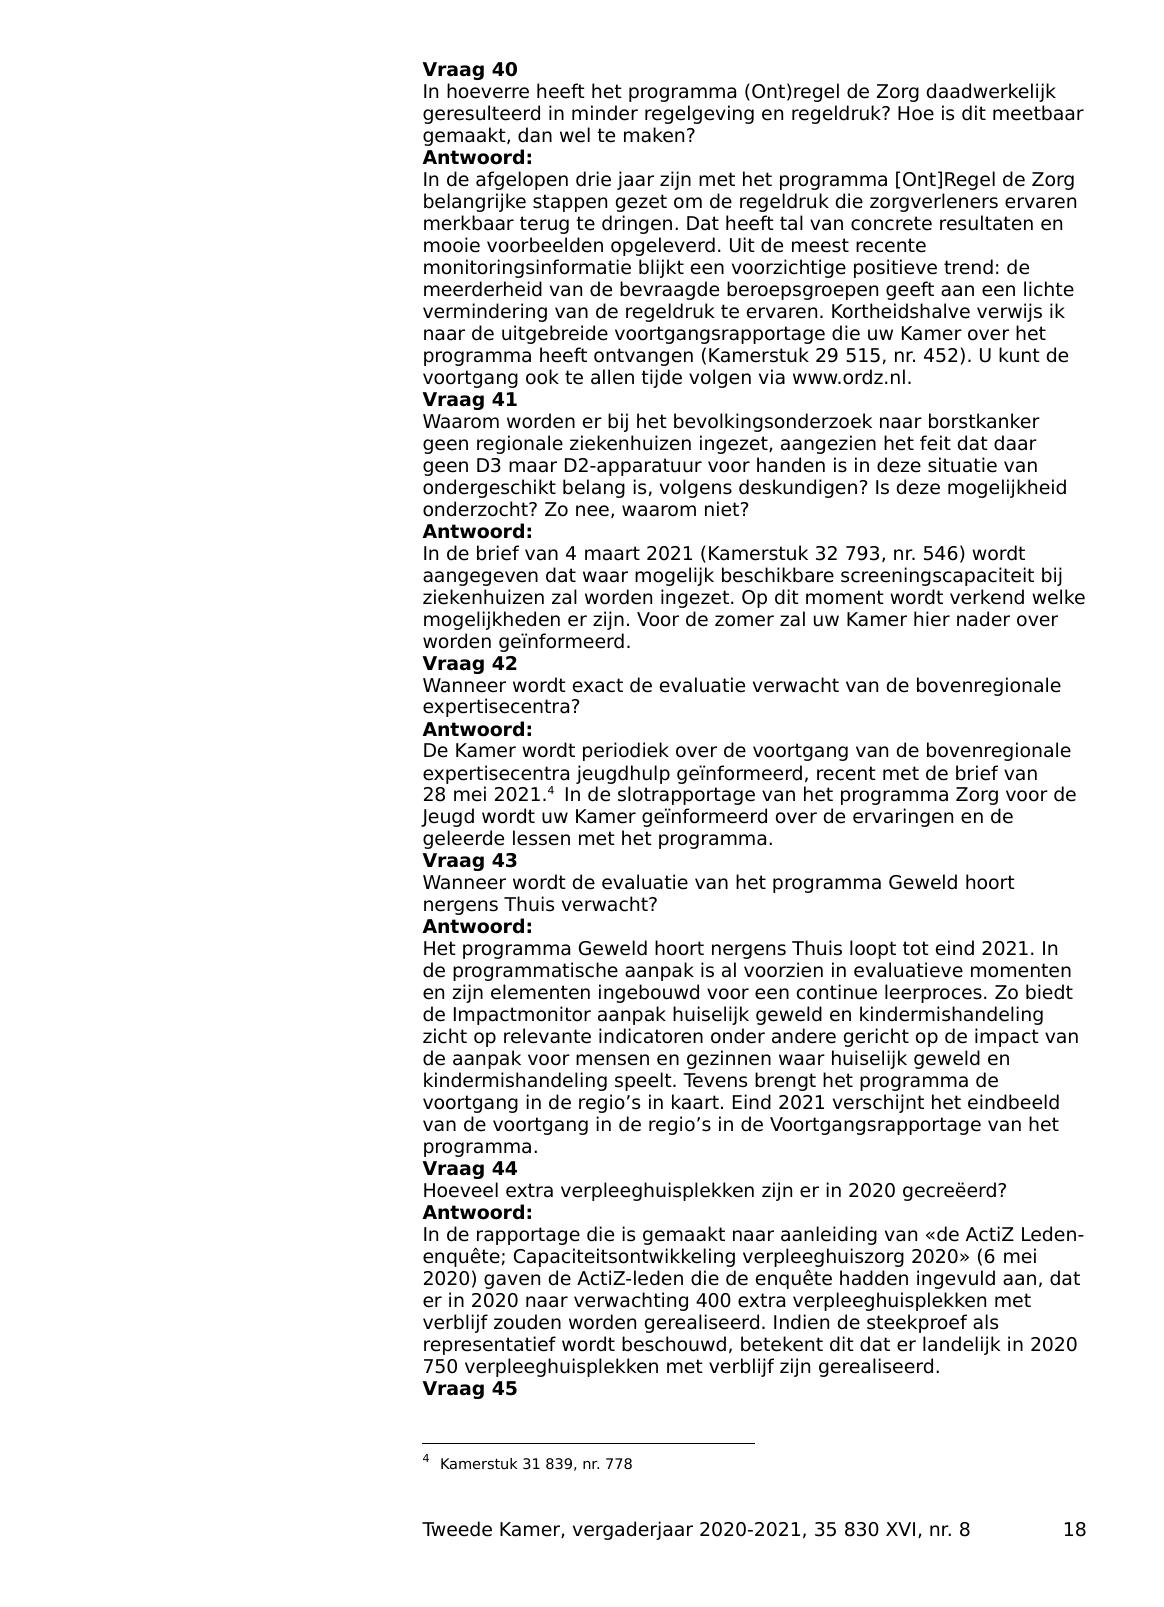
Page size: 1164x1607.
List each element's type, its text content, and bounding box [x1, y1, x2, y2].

text Vraag 43 [422, 850, 1087, 872]
text Hoeveel extra verpleeghuisplekken zijn er in 2020 gecreëerd? [422, 1180, 1087, 1202]
text Antwoord: [422, 1202, 1087, 1224]
text Wanneer wordt exact de evaluatie verwacht van de bovenregionale expertisecentra? [422, 674, 1087, 718]
text Kamerstuk 31 839, nr. 778 [422, 1452, 1087, 1474]
text In hoeverre heeft het programma (Ont)regel de Zorg daadwerkelijk geresulteerd in minder regelgeving en regeldruk? Hoe is dit meetbaar gemaakt, dan wel te maken? [422, 81, 1087, 147]
text Vraag 41 [422, 389, 1087, 411]
text Antwoord: [422, 916, 1087, 938]
text Antwoord: [422, 521, 1087, 543]
text Vraag 40 [422, 59, 1087, 81]
text In de rapportage die is gemaakt naar aanleiding van «de ActiZ Leden-enquête; Capaciteitsontwikkeling verpleeghuiszorg 2020» (6 mei 2020) gaven de ActiZ-leden die de enquête hadden ingevuld aan, dat er in 2020 naar verwachting 400 extra verpleeghuisplekken met verblijf zouden worden gerealiseerd. Indien de steekproef als representatief wordt beschouwd, betekent dit dat er landelijk in 2020 750 verpleeghuisplekken met verblijf zijn gerealiseerd. [422, 1224, 1087, 1378]
text In de brief van 4 maart 2021 (Kamerstuk 32 793, nr. 546) wordt aangegeven dat waar mogelijk beschikbare screeningscapaciteit bij ziekenhuizen zal worden ingezet. Op dit moment wordt verkend welke mogelijkheden er zijn. Voor de zomer zal uw Kamer hier nader over worden geïnformeerd. [422, 543, 1087, 652]
text Wanneer wordt de evaluatie van het programma Geweld hoort nergens Thuis verwacht? [422, 872, 1087, 916]
text De Kamer wordt periodiek over de voortgang van de bovenregionale expertisecentra jeugdhulp geïnformeerd, recent met de brief van 28 mei 2021. In de slotrapportage van het programma Zorg voor de Jeugd wordt uw Kamer geïnformeerd over de ervaringen en de geleerde lessen met het programma. [422, 740, 1087, 850]
text In de afgelopen drie jaar zijn met het programma [Ont]Regel de Zorg belangrijke stappen gezet om de regeldruk die zorgverleners ervaren merkbaar terug te dringen. Dat heeft tal van concrete resultaten en mooie voorbeelden opgeleverd. Uit de meest recente monitoringsinformatie blijkt een voorzichtige positieve trend: de meerderheid van de bevraagde beroepsgroepen geeft aan een lichte vermindering van de regeldruk te ervaren. Kortheidshalve verwijs ik naar de uitgebreide voortgangsrapportage die uw Kamer over het programma heeft ontvangen (Kamerstuk 29 515, nr. 452). U kunt de voortgang ook te allen tijde volgen via www.ordz.nl. [422, 169, 1087, 389]
text Antwoord: [422, 718, 1087, 740]
text Antwoord: [422, 147, 1087, 169]
text Waarom worden er bij het bevolkingsonderzoek naar borstkanker geen regionale ziekenhuizen ingezet, aangezien het feit dat daar geen D3 maar D2-apparatuur voor handen is in deze situatie van ondergeschikt belang is, volgens deskundigen? Is deze mogelijkheid onderzocht? Zo nee, waarom niet? [422, 411, 1087, 521]
text Vraag 45 [422, 1378, 1087, 1400]
text Vraag 42 [422, 652, 1087, 674]
text Vraag 44 [422, 1158, 1087, 1180]
text Het programma Geweld hoort nergens Thuis loopt tot eind 2021. In de programmatische aanpak is al voorzien in evaluatieve momenten en zijn elementen ingebouwd voor een continue leerproces. Zo biedt de Impactmonitor aanpak huiselijk geweld en kindermishandeling zicht op relevante indicatoren onder andere gericht op de impact van de aanpak voor mensen en gezinnen waar huiselijk geweld en kindermishandeling speelt. Tevens brengt het programma de voortgang in de regio’s in kaart. Eind 2021 verschijnt het eindbeeld van de voortgang in de regio’s in de Voortgangsrapportage van het programma. [422, 938, 1087, 1158]
